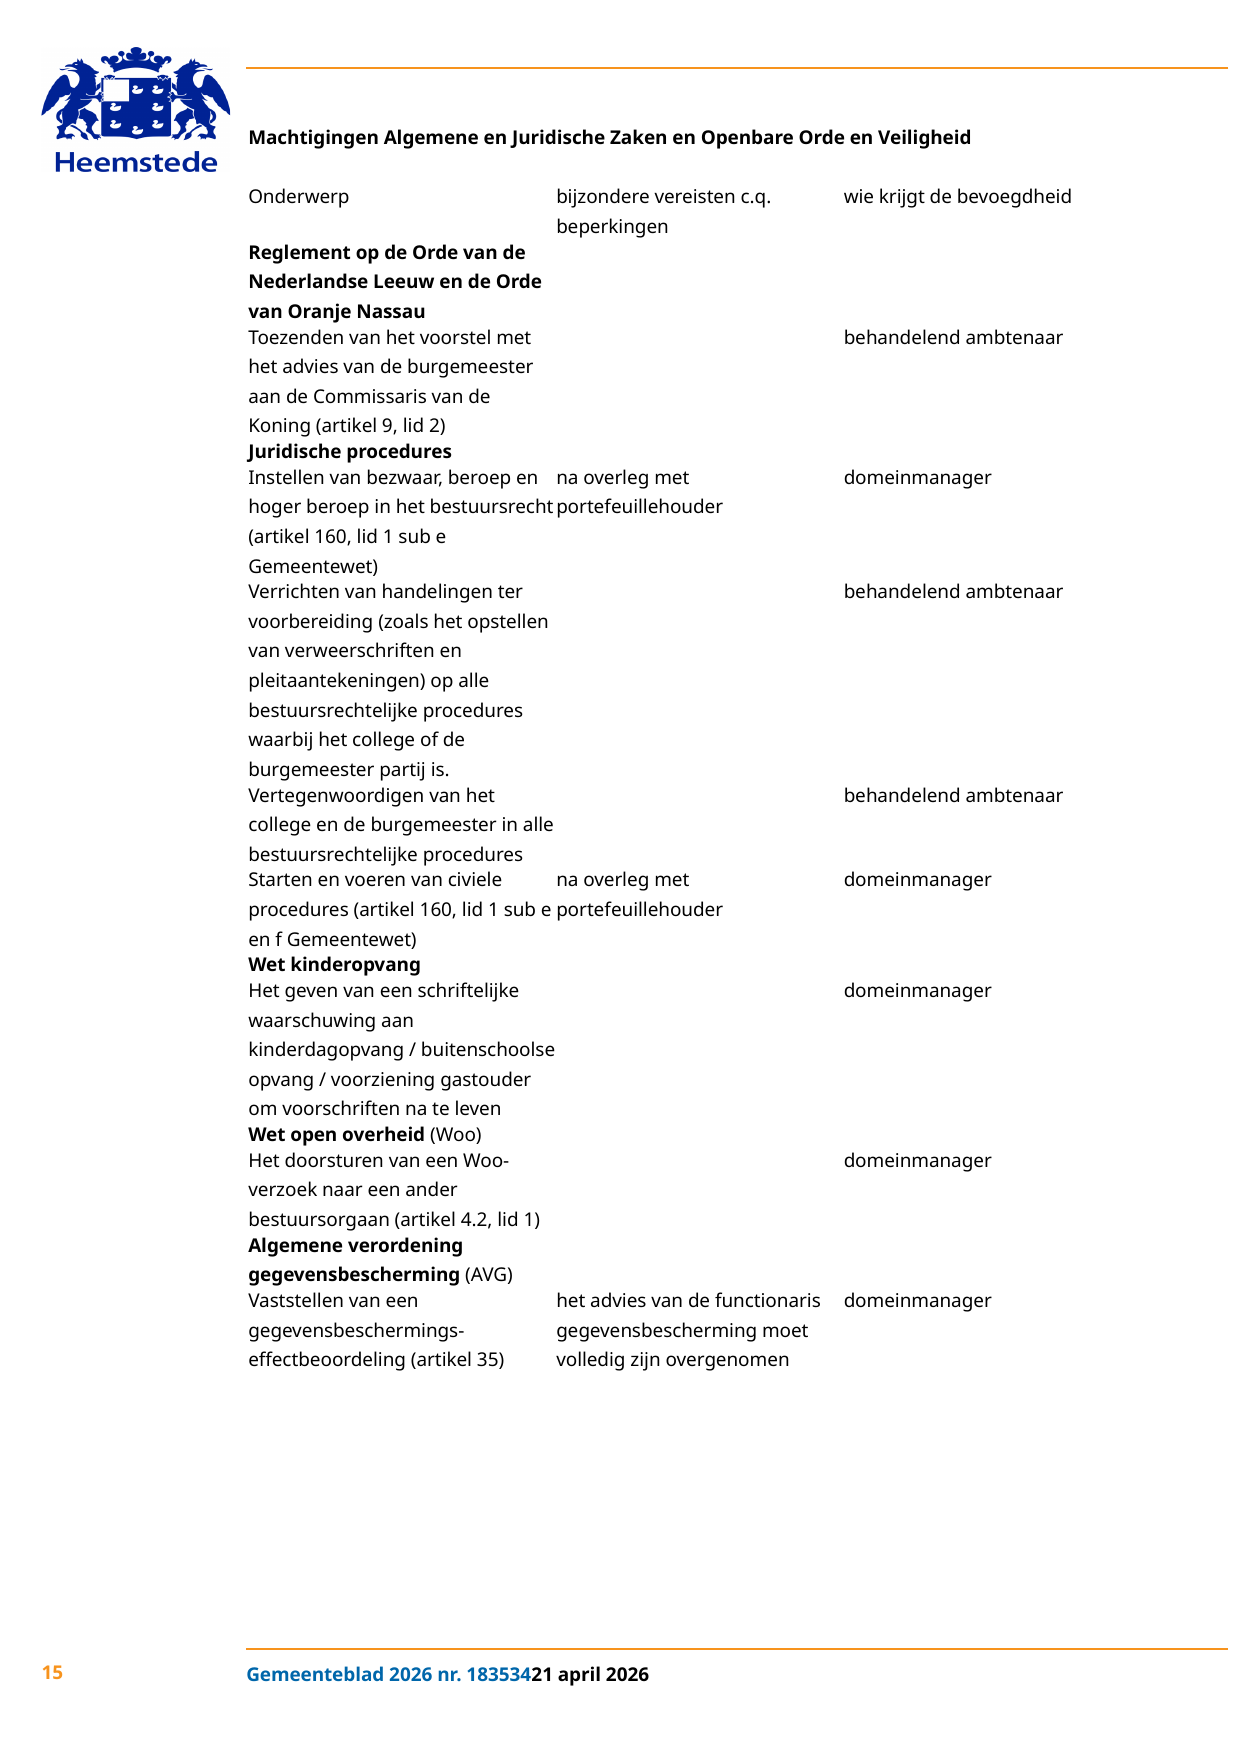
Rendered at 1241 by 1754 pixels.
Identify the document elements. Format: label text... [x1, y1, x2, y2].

table_cell Juridische procedures [248, 438, 556, 464]
table_cell domeinmanager [844, 464, 1152, 578]
table_cell Vertegenwoordigen van het college en de burgemeester in alle bestuursrechtelijke procedures [248, 782, 556, 867]
text Machtigingen Algemene en Juridische Zaken en Openbare Orde en Veiligheid [248, 124, 1152, 150]
table_cell domeinmanager [844, 867, 1152, 952]
table_cell Vaststellen van een gegevensbeschermings-effectbeoordeling (artikel 35) [248, 1287, 556, 1372]
table_header bijzondere vereisten c.q. beperkingen [556, 184, 843, 239]
table_header wie krijgt de bevoegdheid [844, 184, 1152, 239]
table_cell Verrichten van handelingen ter voorbereiding (zoals het opstellen van verweerschriften en pleitaantekeningen) op alle bestuursrechtelijke procedures waarbij het college of de burgemeester partij is. [248, 579, 556, 782]
table_cell [556, 1232, 843, 1287]
table_cell na overleg met portefeuillehouder [556, 464, 843, 578]
table_cell domeinmanager [844, 1287, 1152, 1372]
table_cell Wet open overheid (Woo) [248, 1121, 556, 1147]
table_cell behandelend ambtenaar [844, 579, 1152, 782]
table_cell [844, 952, 1152, 977]
table_cell [844, 1121, 1152, 1147]
table_cell behandelend ambtenaar [844, 324, 1152, 438]
table_cell [556, 977, 843, 1121]
table_cell Het geven van een schriftelijke waarschuwing aan kinderdagopvang / buitenschoolse opvang / voorziening gastouder om voorschriften na te leven [248, 977, 556, 1121]
table_cell Toezenden van het voorstel met het advies van de burgemeester aan de Commissaris van de Koning (artikel 9, lid 2) [248, 324, 556, 438]
table_cell behandelend ambtenaar [844, 782, 1152, 867]
picture [41, 47, 231, 172]
table_cell [556, 438, 843, 464]
table_cell domeinmanager [844, 1147, 1152, 1232]
table_cell Algemene verordening gegevensbescherming (AVG) [248, 1232, 556, 1287]
table_cell Wet kinderopvang [248, 952, 556, 977]
table_cell [556, 239, 843, 324]
table_cell domeinmanager [844, 977, 1152, 1121]
table_cell [556, 782, 843, 867]
table_cell Starten en voeren van civiele procedures (artikel 160, lid 1 sub e en f Gemeentewet) [248, 867, 556, 952]
table_cell [844, 1232, 1152, 1287]
table_cell na overleg met portefeuillehouder [556, 867, 843, 952]
table_cell [556, 1147, 843, 1232]
table_cell [844, 239, 1152, 324]
table_cell het advies van de functionaris gegevensbescherming moet volledig zijn overgenomen [556, 1287, 843, 1372]
table_cell [844, 438, 1152, 464]
table_header Onderwerp [248, 184, 556, 239]
table_cell [556, 952, 843, 977]
table_cell Het doorsturen van een Woo-verzoek naar een ander bestuursorgaan (artikel 4.2, lid 1) [248, 1147, 556, 1232]
table_cell Instellen van bezwaar, beroep en hoger beroep in het bestuursrecht (artikel 160, lid 1 sub e Gemeentewet) [248, 464, 556, 578]
table_cell [556, 579, 843, 782]
table_cell [556, 324, 843, 438]
table_cell [556, 1121, 843, 1147]
table_cell Reglement op de Orde van de Nederlandse Leeuw en de Orde van Oranje Nassau [248, 239, 556, 324]
